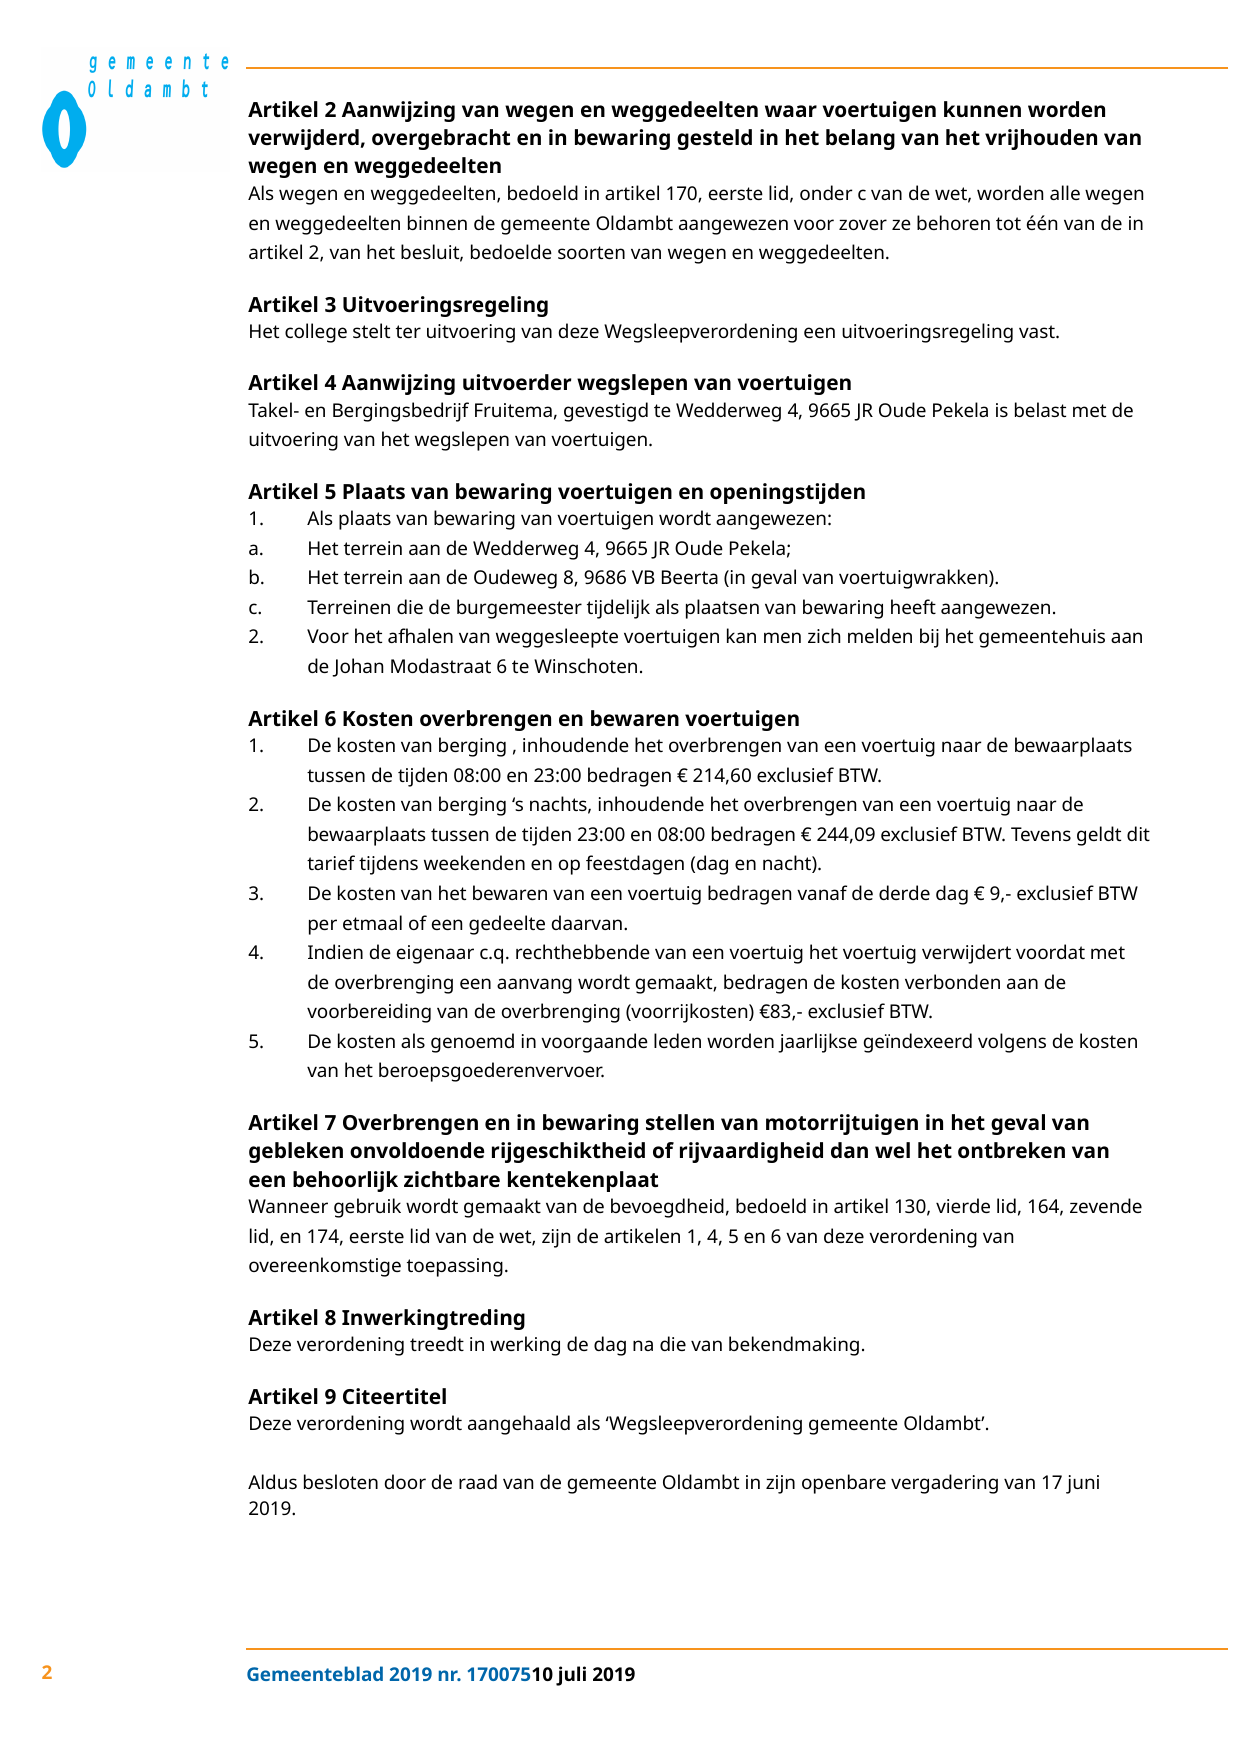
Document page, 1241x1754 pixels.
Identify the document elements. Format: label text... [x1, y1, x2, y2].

text Artikel 9 Citeertitel [248, 1382, 1152, 1410]
text Artikel 6 Kosten overbrengen en bewaren voertuigen [248, 704, 1152, 732]
list De kosten van berging ‘s nachts, inhoudende het overbrengen van een voertuig naar de bewaarplaats tussen de tijden 23:00 en 08:00 bedragen € 244,09 exclusief BTW. Tevens geldt dit tarief tijdens weekenden en op feestdagen (dag en nacht). [248, 791, 1152, 876]
list Voor het afhalen van weggesleepte voertuigen kan men zich melden bij het gemeentehuis aan de Johan Modastraat 6 te Winschoten. [248, 624, 1152, 679]
list Als plaats van bewaring van voertuigen wordt aangewezen: [248, 505, 1152, 531]
list Terreinen die de burgemeester tijdelijk als plaatsen van bewaring heeft aangewezen. [248, 594, 1152, 620]
text Takel- en Bergingsbedrijf Fruitema, gevestigd te Wedderweg 4, 9665 JR Oude Pekela is belast met de uitvoering van het wegslepen van voertuigen. [248, 397, 1152, 452]
text Artikel 8 Inwerkingtreding [248, 1303, 1152, 1331]
text Artikel 3 Uitvoeringsregeling [248, 290, 1152, 318]
text Deze verordening treedt in werking de dag na die van bekendmaking. [248, 1331, 1152, 1357]
text Deze verordening wordt aangehaald als ‘Wegsleepverordening gemeente Oldambt’. [248, 1410, 1152, 1436]
text Artikel 2 Aanwijzing van wegen en weggedeelten waar voertuigen kunnen worden verwijderd, overgebracht en in bewaring gesteld in het belang van het vrijhouden van wegen en weggedeelten [248, 95, 1152, 180]
text Als wegen en weggedeelten, bedoeld in artikel 170, eerste lid, onder c van de wet, worden alle wegen en weggedeelten binnen de gemeente Oldambt aangewezen voor zover ze behoren tot één van de in artikel 2, van het besluit, bedoelde soorten van wegen en weggedeelten. [248, 180, 1152, 265]
list Het terrein aan de Wedderweg 4, 9665 JR Oude Pekela; [248, 535, 1152, 561]
list Het terrein aan de Oudeweg 8, 9686 VB Beerta (in geval van voertuigwrakken). [248, 564, 1152, 590]
list De kosten van het bewaren van een voertuig bedragen vanaf de derde dag € 9,- exclusief BTW per etmaal of een gedeelte daarvan. [248, 880, 1152, 935]
text Artikel 4 Aanwijzing uitvoerder wegslepen van voertuigen [248, 368, 1152, 397]
picture [41, 47, 231, 172]
list De kosten als genoemd in voorgaande leden worden jaarlijkse geïndexeerd volgens de kosten van het beroepsgoederenvervoer. [248, 1028, 1152, 1083]
text Wanneer gebruik wordt gemaakt van de bevoegdheid, bedoeld in artikel 130, vierde lid, 164, zevende lid, en 174, eerste lid van de wet, zijn de artikelen 1, 4, 5 en 6 van deze verordening van overeenkomstige toepassing. [248, 1193, 1152, 1278]
list Indien de eigenaar c.q. rechthebbende van een voertuig het voertuig verwijdert voordat met de overbrenging een aanvang wordt gemaakt, bedragen de kosten verbonden aan de voorbereiding van de overbrenging (voorrijkosten) €83,- exclusief BTW. [248, 939, 1152, 1024]
text Aldus besloten door de raad van de gemeente Oldambt in zijn openbare vergadering van 17 juni 2019. [248, 1469, 1152, 1521]
text Het college stelt ter uitvoering van deze Wegsleepverordening een uitvoeringsregeling vast. [248, 318, 1152, 344]
text Artikel 5 Plaats van bewaring voertuigen en openingstijden [248, 477, 1152, 505]
text Artikel 7 Overbrengen en in bewaring stellen van motorrijtuigen in het geval van gebleken onvoldoende rijgeschiktheid of rijvaardigheid dan wel het ontbreken van een behoorlijk zichtbare kentekenplaat [248, 1108, 1152, 1193]
list De kosten van berging , inhoudende het overbrengen van een voertuig naar de bewaarplaats tussen de tijden 08:00 en 23:00 bedragen € 214,60 exclusief BTW. [248, 732, 1152, 787]
